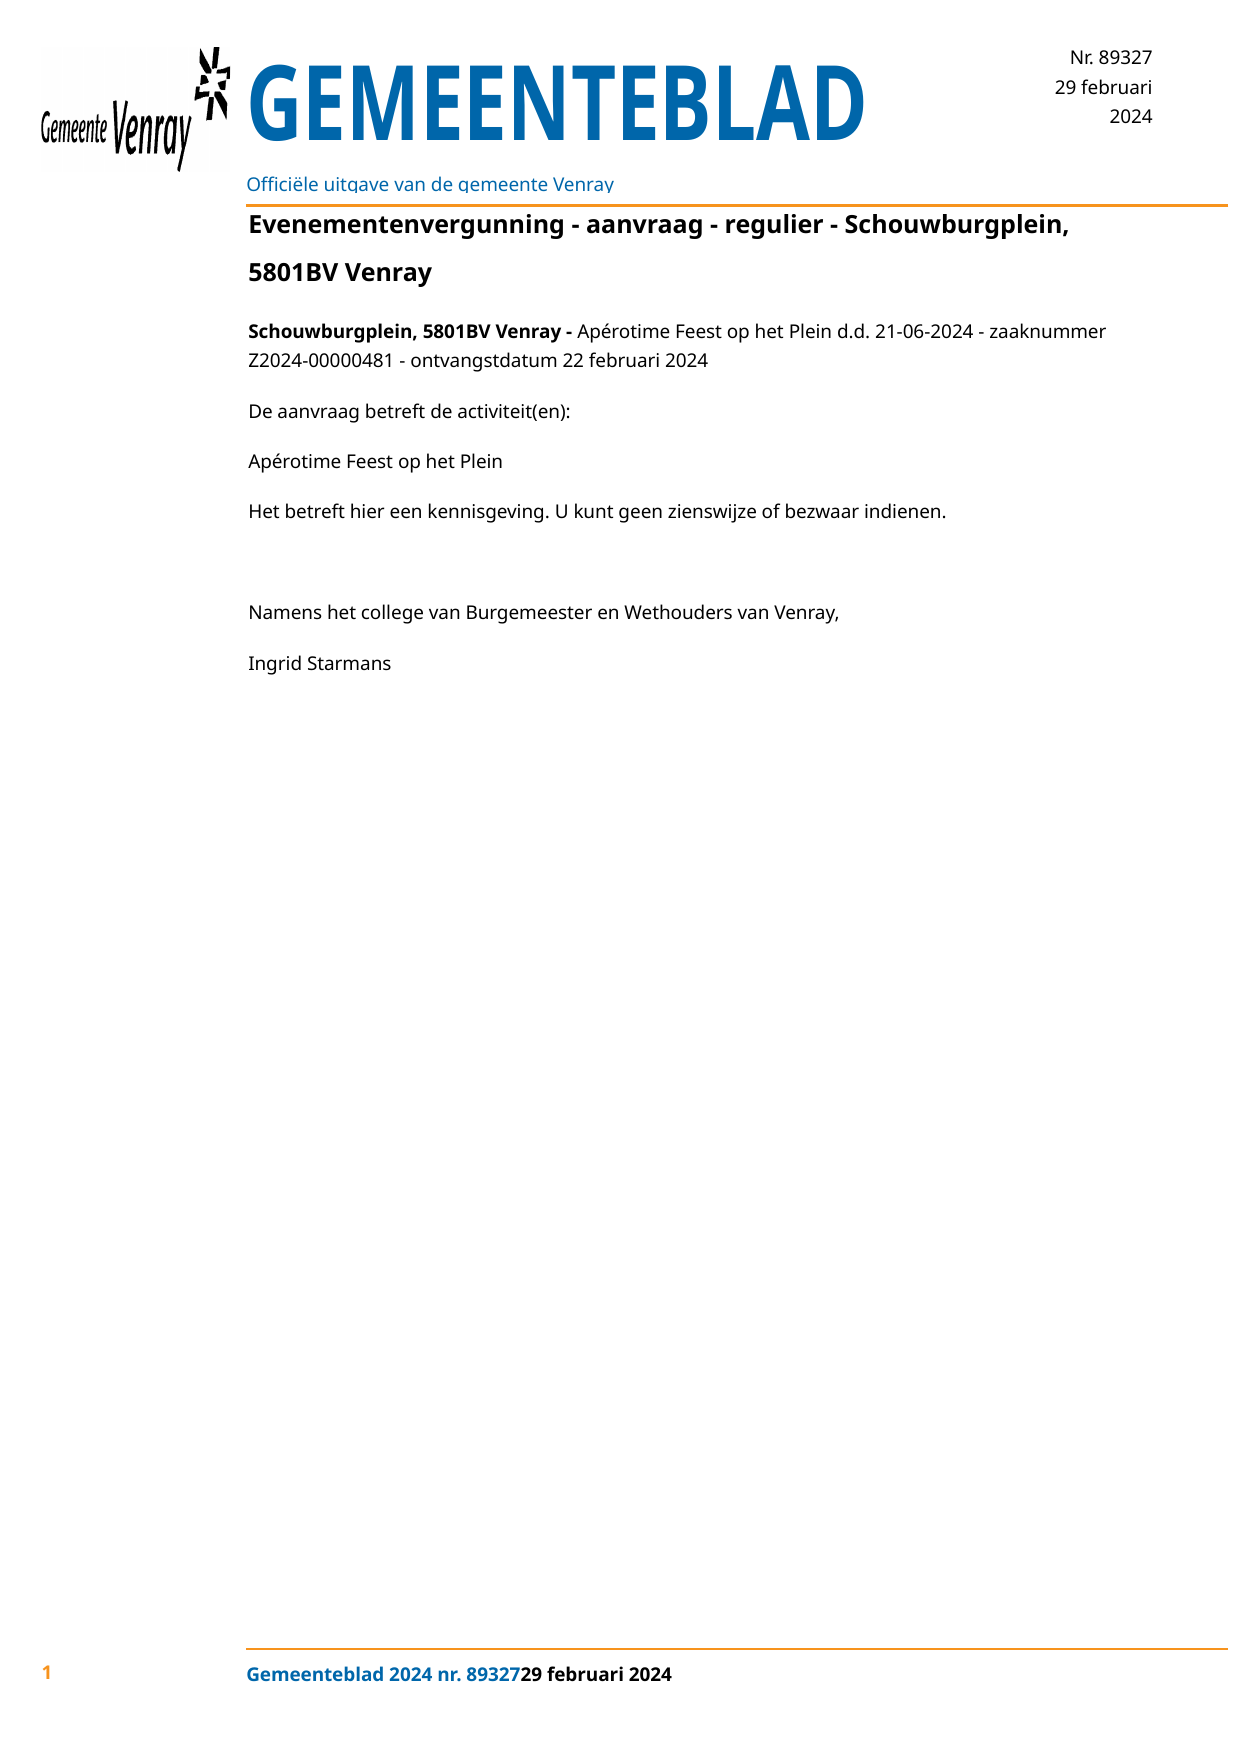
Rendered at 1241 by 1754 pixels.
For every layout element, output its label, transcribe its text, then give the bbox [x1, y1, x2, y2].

text Ingrid Starmans [248, 650, 1152, 676]
text Apérotime Feest op het Plein [248, 448, 1152, 474]
picture [41, 47, 231, 172]
text Namens het college van Burgemeester en Wethouders van Venray, [248, 599, 1152, 625]
text Het betreft hier een kennisgeving. U kunt geen zienswijze of bezwaar indienen. [248, 499, 1152, 524]
text De aanvraag betreft de activiteit(en): [248, 398, 1152, 424]
text Schouwburgplein, 5801BV Venray - Apérotime Feest op het Plein d.d. 21-06-2024 - zaaknummer Z2024-00000481 - ontvangstdatum 22 februari 2024 [248, 318, 1152, 373]
text Evenementenvergunning - aanvraag - regulier - Schouwburgplein, 5801BV Venray [248, 207, 1152, 288]
